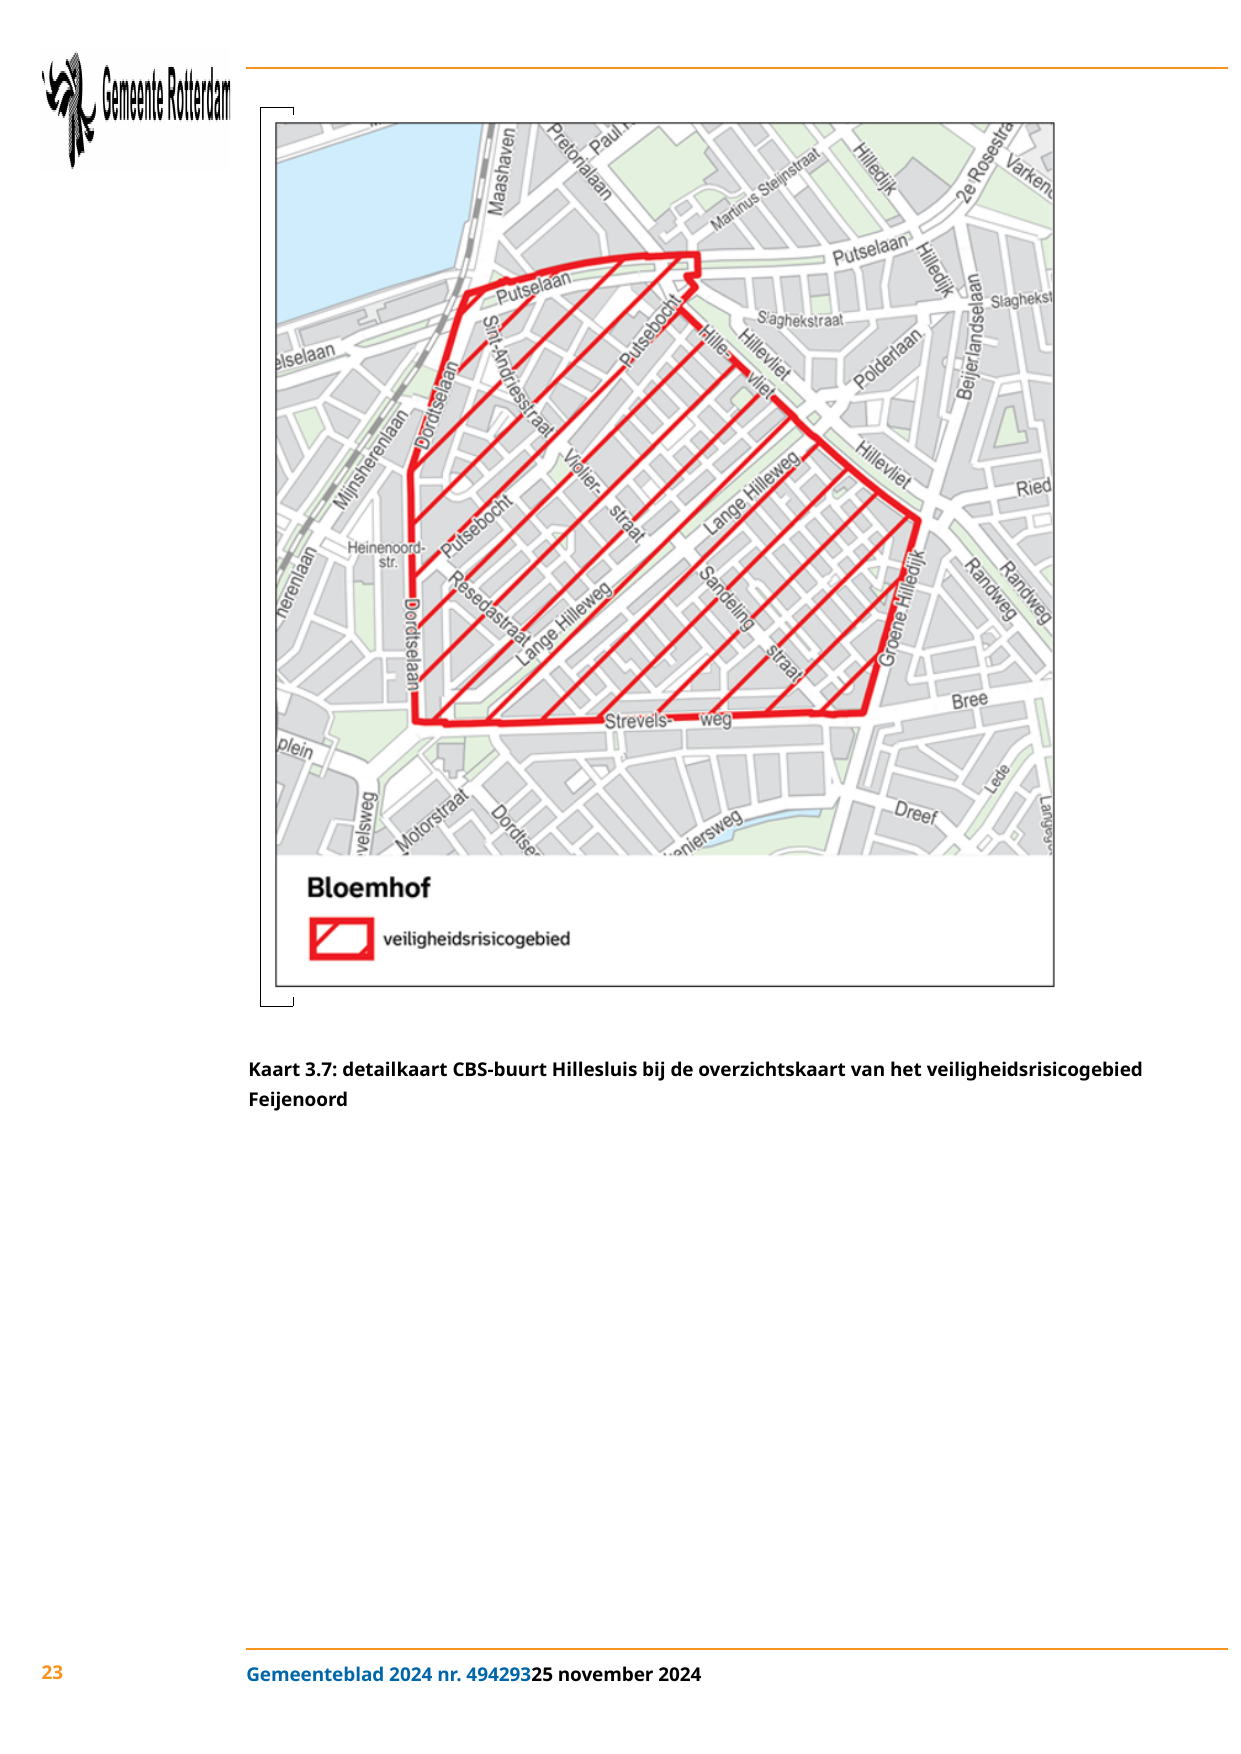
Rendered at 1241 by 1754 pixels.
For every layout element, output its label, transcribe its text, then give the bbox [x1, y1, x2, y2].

picture [268, 115, 1067, 997]
text Kaart 3.7: detailkaart CBS-buurt Hillesluis bij de overzichtskaart van het veiligheidsrisicogebied Feijenoord [248, 1057, 1152, 1112]
picture [41, 47, 231, 172]
